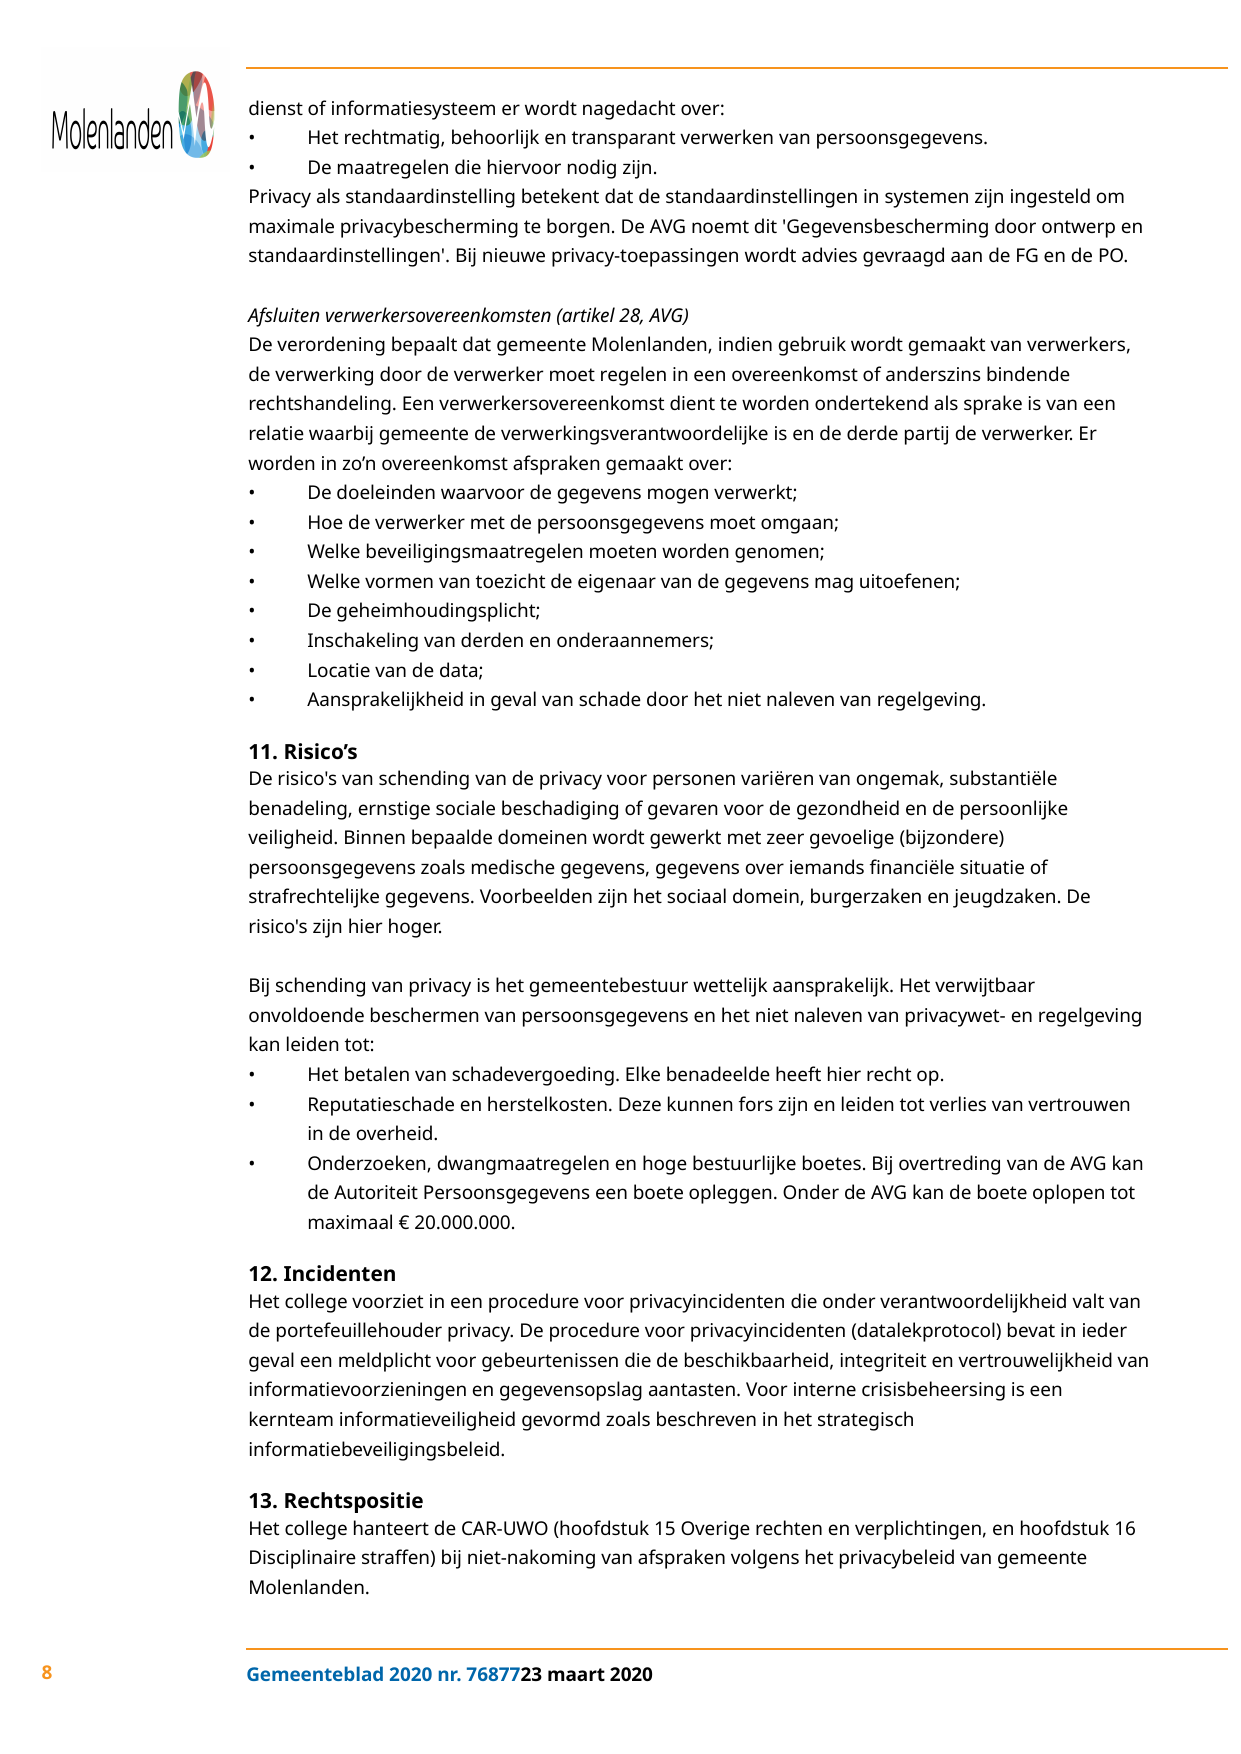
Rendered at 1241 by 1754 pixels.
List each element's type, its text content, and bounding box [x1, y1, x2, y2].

text De risico's van schending van de privacy voor personen variëren van ongemak, substantiële benadeling, ernstige sociale beschadiging of gevaren voor de gezondheid en de persoonlijke veiligheid. Binnen bepaalde domeinen wordt gewerkt met zeer gevoelige (bijzondere) persoonsgegevens zoals medische gegevens, gegevens over iemands financiële situatie of strafrechtelijke gegevens. Voorbeelden zijn het sociaal domein, burgerzaken en jeugdzaken. De risico's zijn hier hoger. [248, 765, 1152, 939]
list Locatie van de data; [248, 657, 1152, 683]
list Het betalen van schadevergoeding. Elke benadeelde heeft hier recht op. [248, 1061, 1152, 1087]
list Aansprakelijkheid in geval van schade door het niet naleven van regelgeving. [248, 686, 1152, 712]
text 12. Incidenten [248, 1259, 1152, 1288]
text 11. Risico’s [248, 737, 1152, 765]
text Afsluiten verwerkersovereenkomsten (artikel 28, AVG) [248, 302, 1152, 328]
text Privacy als standaardinstelling betekent dat de standaardinstellingen in systemen zijn ingesteld om maximale privacybescherming te borgen. De AVG noemt dit 'Gegevensbescherming door ontwerp en standaardinstellingen'. Bij nieuwe privacy-toepassingen wordt advies gevraagd aan de FG en de PO. [248, 183, 1152, 268]
text 13. Rechtspositie [248, 1486, 1152, 1515]
text dienst of informatiesysteem er wordt nagedacht over: [248, 95, 1152, 121]
text De verordening bepaalt dat gemeente Molenlanden, indien gebruik wordt gemaakt van verwerkers, de verwerking door de verwerker moet regelen in een overeenkomst of anderszins bindende rechtshandeling. Een verwerkersovereenkomst dient te worden ondertekend als sprake is van een relatie waarbij gemeente de verwerkingsverantwoordelijke is en de derde partij de verwerker. Er worden in zo’n overeenkomst afspraken gemaakt over: [248, 331, 1152, 476]
list Onderzoeken, dwangmaatregelen en hoge bestuurlijke boetes. Bij overtreding van de AVG kan de Autoriteit Persoonsgegevens een boete opleggen. Onder de AVG kan de boete oplopen tot maximaal € 20.000.000. [248, 1150, 1152, 1235]
list Welke vormen van toezicht de eigenaar van de gegevens mag uitoefenen; [248, 568, 1152, 594]
list Het rechtmatig, behoorlijk en transparant verwerken van persoonsgegevens. [248, 124, 1152, 150]
text Bij schending van privacy is het gemeentebestuur wettelijk aansprakelijk. Het verwijtbaar onvoldoende beschermen van persoonsgegevens en het niet naleven van privacywet- en regelgeving kan leiden tot: [248, 972, 1152, 1057]
list Inschakeling van derden en onderaannemers; [248, 627, 1152, 653]
list De doeleinden waarvoor de gegevens mogen verwerkt; [248, 479, 1152, 505]
text Het college voorziet in een procedure voor privacyincidenten die onder verantwoordelijkheid valt van de portefeuillehouder privacy. De procedure voor privacyincidenten (datalekprotocol) bevat in ieder geval een meldplicht voor gebeurtenissen die de beschikbaarheid, integriteit en vertrouwelijkheid van informatievoorzieningen en gegevensopslag aantasten. Voor interne crisisbeheersing is een kernteam informatieveiligheid gevormd zoals beschreven in het strategisch informatiebeveiligingsbeleid. [248, 1288, 1152, 1462]
list Welke beveiligingsmaatregelen moeten worden genomen; [248, 538, 1152, 564]
text Het college hanteert de CAR-UWO (hoofdstuk 15 Overige rechten en verplichtingen, en hoofdstuk 16 Disciplinaire straffen) bij niet-nakoming van afspraken volgens het privacybeleid van gemeente Molenlanden. [248, 1515, 1152, 1599]
picture [41, 47, 231, 172]
list Hoe de verwerker met de persoonsgegevens moet omgaan; [248, 509, 1152, 535]
list De geheimhoudingsplicht; [248, 598, 1152, 623]
list De maatregelen die hiervoor nodig zijn. [248, 154, 1152, 180]
list Reputatieschade en herstelkosten. Deze kunnen fors zijn en leiden tot verlies van vertrouwen in de overheid. [248, 1091, 1152, 1146]
